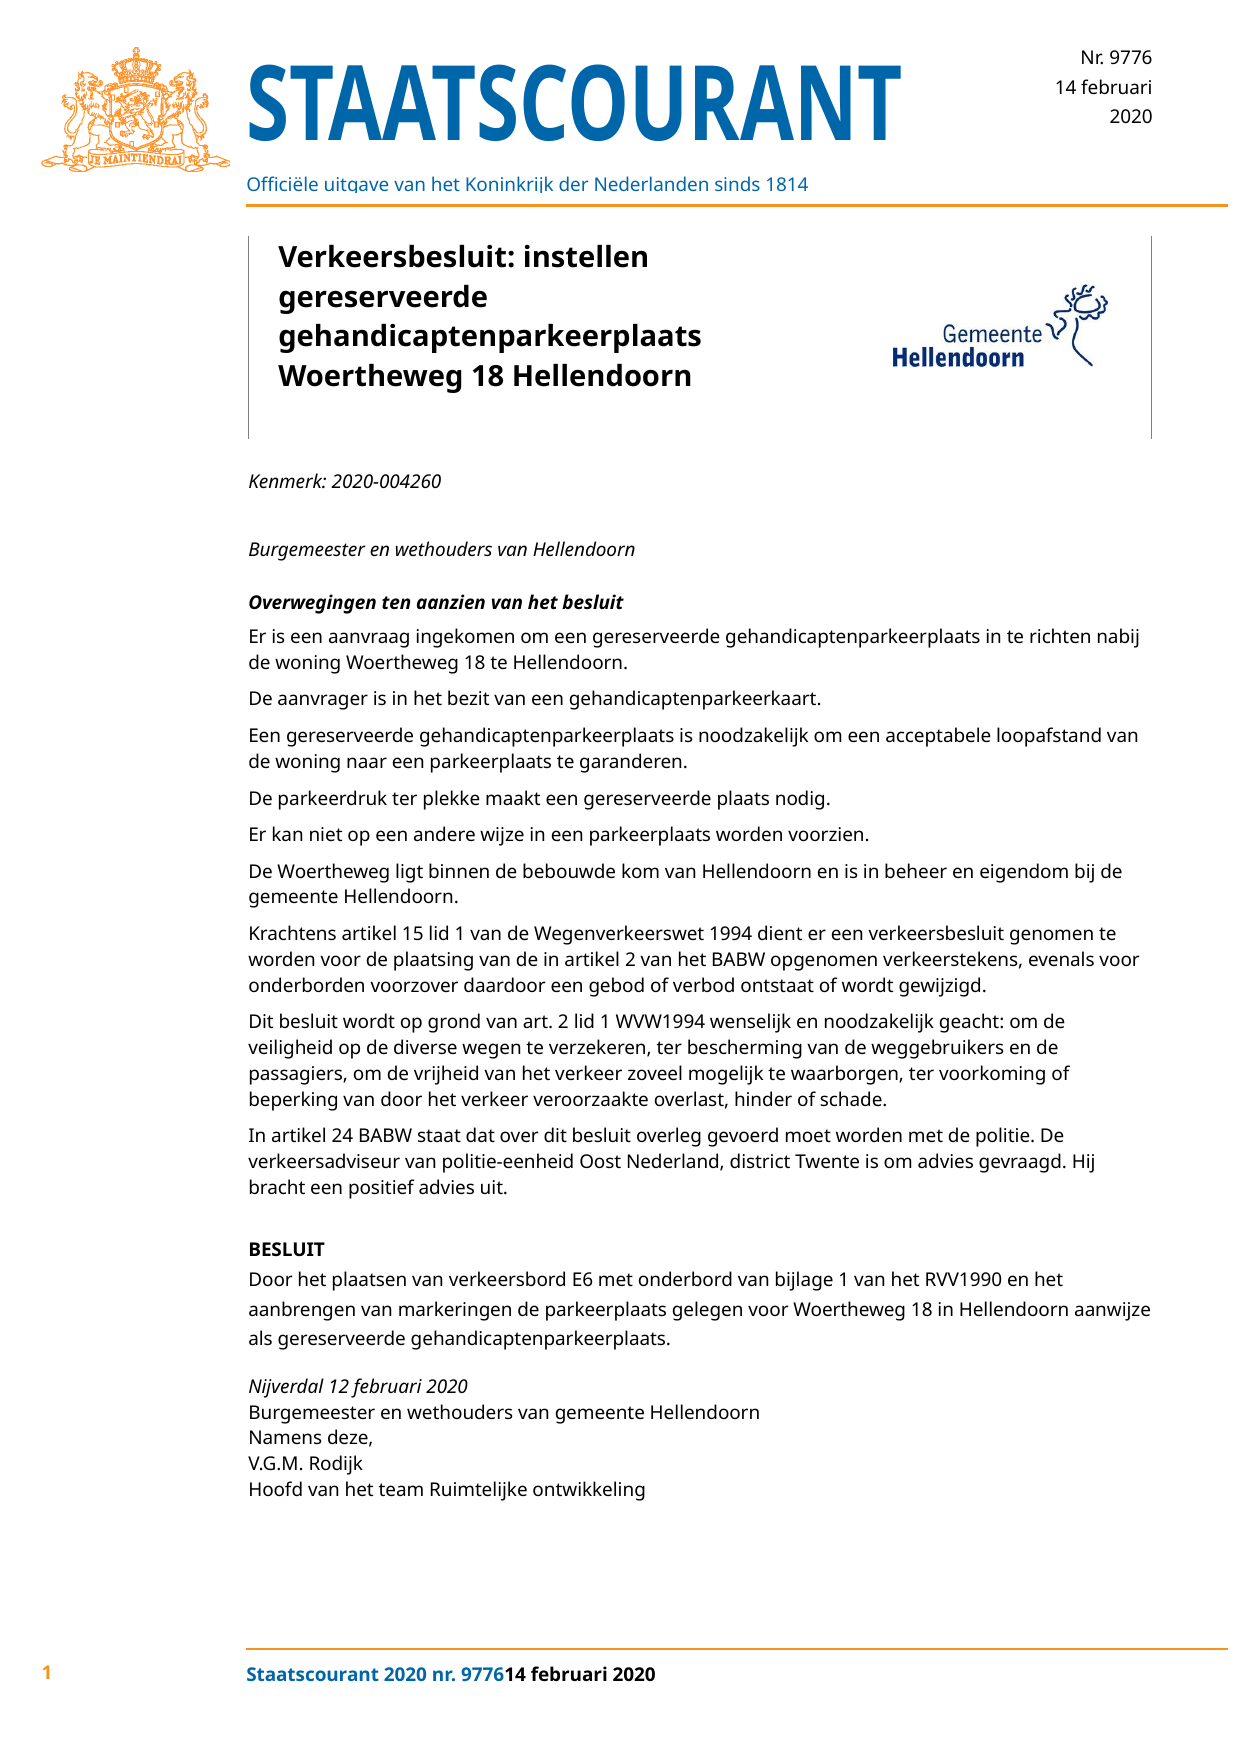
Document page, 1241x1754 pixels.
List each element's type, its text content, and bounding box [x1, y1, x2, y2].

text V.G.M. Rodijk [248, 1450, 1152, 1476]
text Door het plaatsen van verkeersbord E6 met onderbord van bijlage 1 van het RVV1990 en het aanbrengen van markeringen de parkeerplaats gelegen voor Woertheweg 18 in Hellendoorn aanwijze als gereserveerde gehandicaptenparkeerplaats. [248, 1266, 1152, 1351]
text Er is een aanvraag ingekomen om een gereserveerde gehandicaptenparkeerplaats in te richten nabij de woning Woertheweg 18 te Hellendoorn. [248, 623, 1152, 675]
text Hoofd van het team Ruimtelijke ontwikkeling [248, 1476, 1152, 1502]
text Overwegingen ten aanzien van het besluit [248, 589, 1152, 615]
text De Woertheweg ligt binnen de bebouwde kom van Hellendoorn en is in beheer en eigendom bij de gemeente Hellendoorn. [248, 858, 1152, 909]
text De aanvrager is in het bezit van een gehandicaptenparkeerkaart. [248, 686, 1152, 711]
text De parkeerdruk ter plekke maakt een gereserveerde plaats nodig. [248, 785, 1152, 810]
text Kenmerk: 2020-004260 [248, 469, 1152, 494]
table_header Verkeersbesluit: instellen gereserveerde gehandicaptenparkeerplaats Woertheweg 18 Hellendoorn [249, 236, 850, 439]
text Er kan niet op een andere wijze in een parkeerplaats worden voorzien. [248, 821, 1152, 847]
text Nijverdal 12 februari 2020 [248, 1373, 1152, 1399]
text Dit besluit wordt op grond van art. 2 lid 1 WVW1994 wenselijk en noodzakelijk geacht: om de veiligheid op de diverse wegen te verzekeren, ter bescherming van de weggebruikers en de passagiers, om de vrijheid van het verkeer zoveel mogelijk te waarborgen, ter voorkoming of beperking van door het verkeer veroorzaakte overlast, hinder of schade. [248, 1008, 1152, 1111]
text Burgemeester en wethouders van Hellendoorn [248, 536, 1152, 562]
text Burgemeester en wethouders van gemeente Hellendoorn [248, 1399, 1152, 1424]
table_header [850, 236, 882, 413]
text Namens deze, [248, 1424, 1152, 1450]
text In artikel 24 BABW staat dat over dit besluit overleg gevoerd moet worden met de politie. De verkeersadviseur van politie-eenheid Oost Nederland, district Twente is om advies gevraagd. Hij bracht een positief advies uit. [248, 1122, 1152, 1199]
text Krachtens artikel 15 lid 1 van de Wegenverkeerswet 1994 dient er een verkeersbesluit genomen te worden voor de plaatsing van de in artikel 2 van het BABW opgenomen verkeerstekens, evenals voor onderborden voorzover daardoor een gebod of verbod ontstaat of wordt gewijzigd. [248, 920, 1152, 998]
text Een gereserveerde gehandicaptenparkeerplaats is noodzakelijk om een acceptabele loopafstand van de woning naar een parkeerplaats te garanderen. [248, 722, 1152, 774]
picture [41, 47, 231, 172]
text BESLUIT [248, 1237, 1152, 1262]
table_header [850, 414, 1151, 439]
picture [882, 236, 1119, 414]
table_header [1119, 236, 1151, 413]
